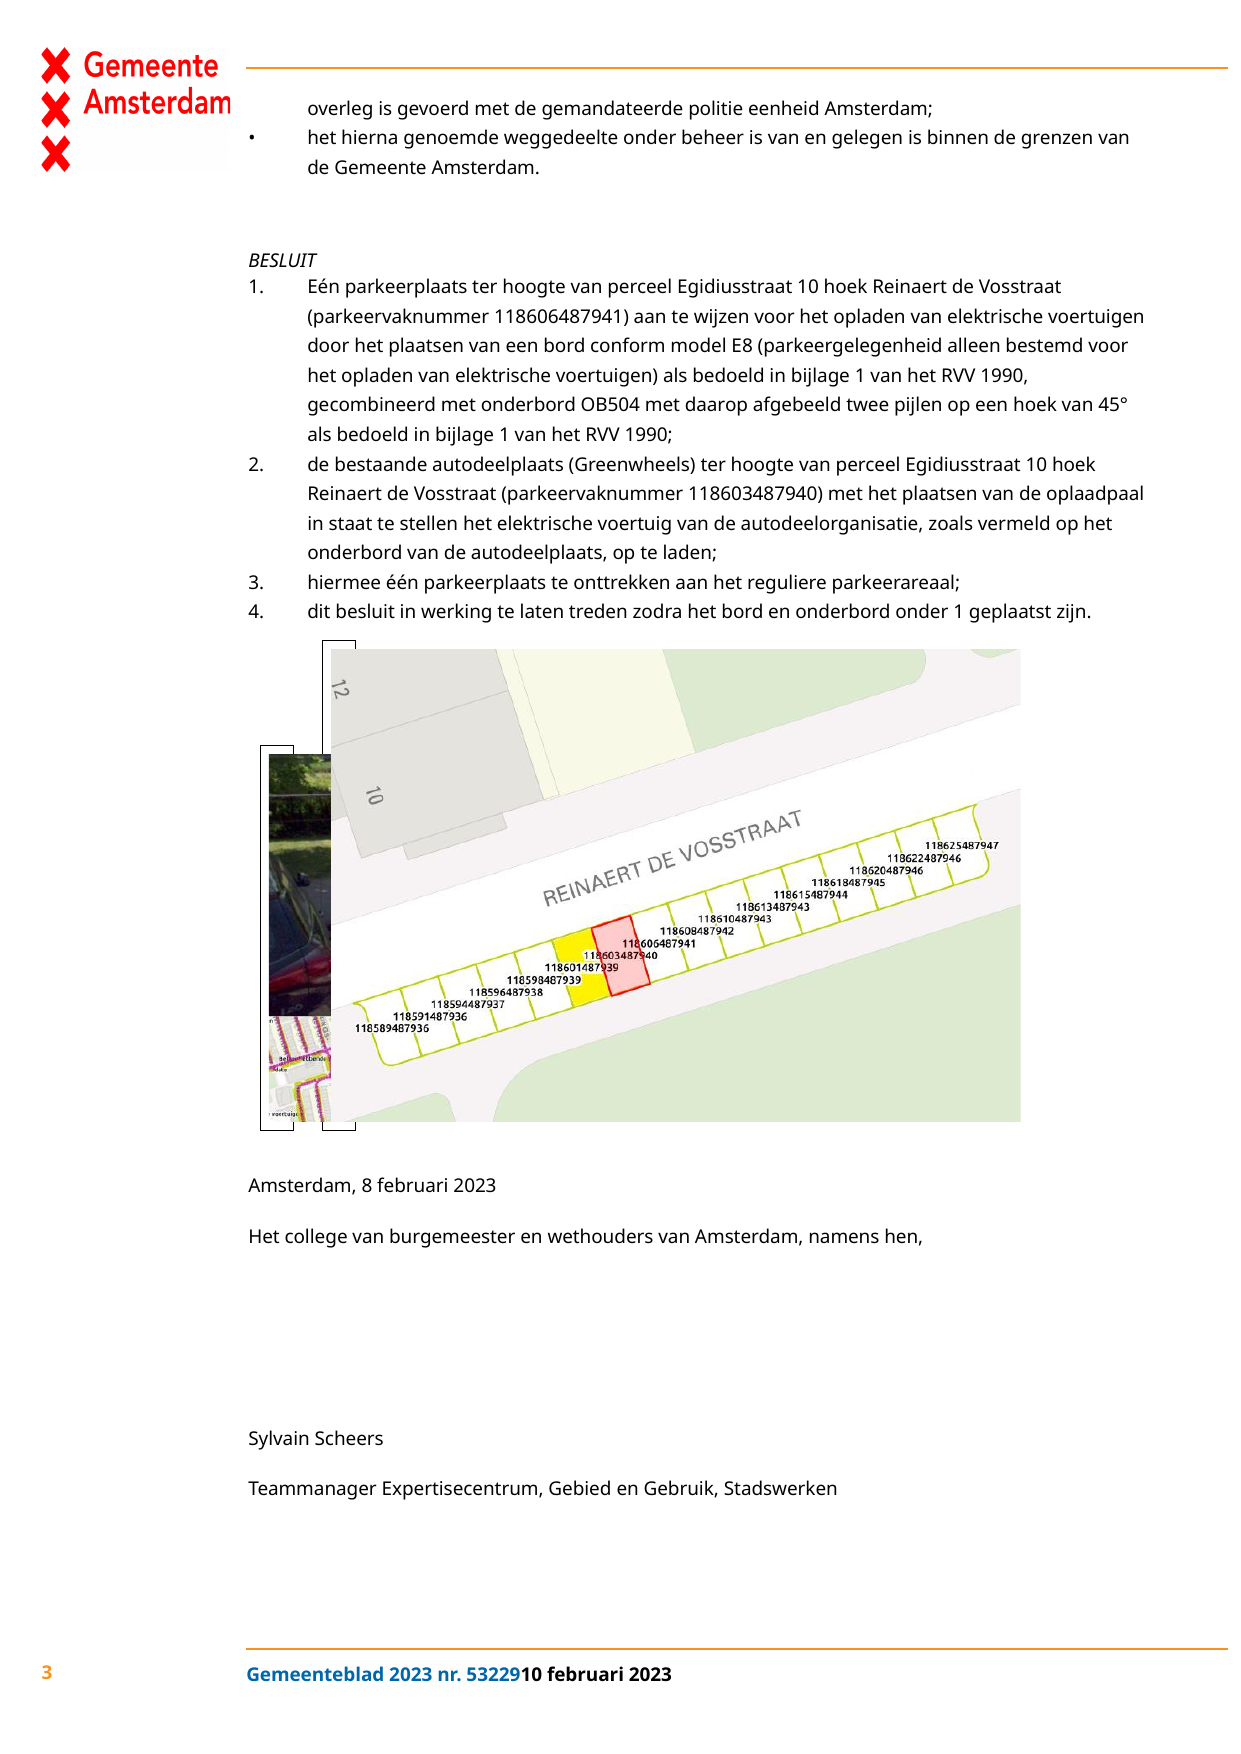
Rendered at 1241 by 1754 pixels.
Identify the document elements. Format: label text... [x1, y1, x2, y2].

picture [268, 649, 1021, 1122]
text Het college van burgemeester en wethouders van Amsterdam, namens hen, [248, 1223, 1152, 1249]
text Sylvain Scheers [248, 1425, 1152, 1450]
picture [41, 47, 231, 172]
list hiermee één parkeerplaats te onttrekken aan het reguliere parkeerareaal; [248, 569, 1152, 595]
text BESLUIT [248, 247, 1152, 273]
list dit besluit in werking te laten treden zodra het bord en onderbord onder 1 geplaatst zijn. [248, 599, 1152, 624]
list Eén parkeerplaats ter hoogte van perceel Egidiusstraat 10 hoek Reinaert de Vosstraat (parkeervaknummer 118606487941) aan te wijzen voor het opladen van elektrische voertuigen door het plaatsen van een bord conform model E8 (parkeergelegenheid alleen bestemd voor het opladen van elektrische voertuigen) als bedoeld in bijlage 1 van het RVV 1990, gecombineerd met onderbord OB504 met daarop afgebeeld twee pijlen op een hoek van 45° als bedoeld in bijlage 1 van het RVV 1990; [248, 273, 1152, 447]
list overleg is gevoerd met de gemandateerde politie eenheid Amsterdam; [248, 95, 1152, 121]
text Amsterdam, 8 februari 2023 [248, 1173, 1152, 1198]
list het hierna genoemde weggedeelte onder beheer is van en gelegen is binnen de grenzen van de Gemeente Amsterdam. [248, 124, 1152, 180]
list de bestaande autodeelplaats (Greenwheels) ter hoogte van perceel Egidiusstraat 10 hoek Reinaert de Vosstraat (parkeervaknummer 118603487940) met het plaatsen van de oplaadpaal in staat te stellen het elektrische voertuig van de autodeelorganisatie, zoals vermeld op het onderbord van de autodeelplaats, op te laden; [248, 451, 1152, 565]
text Teammanager Expertisecentrum, Gebied en Gebruik, Stadswerken [248, 1475, 1152, 1501]
